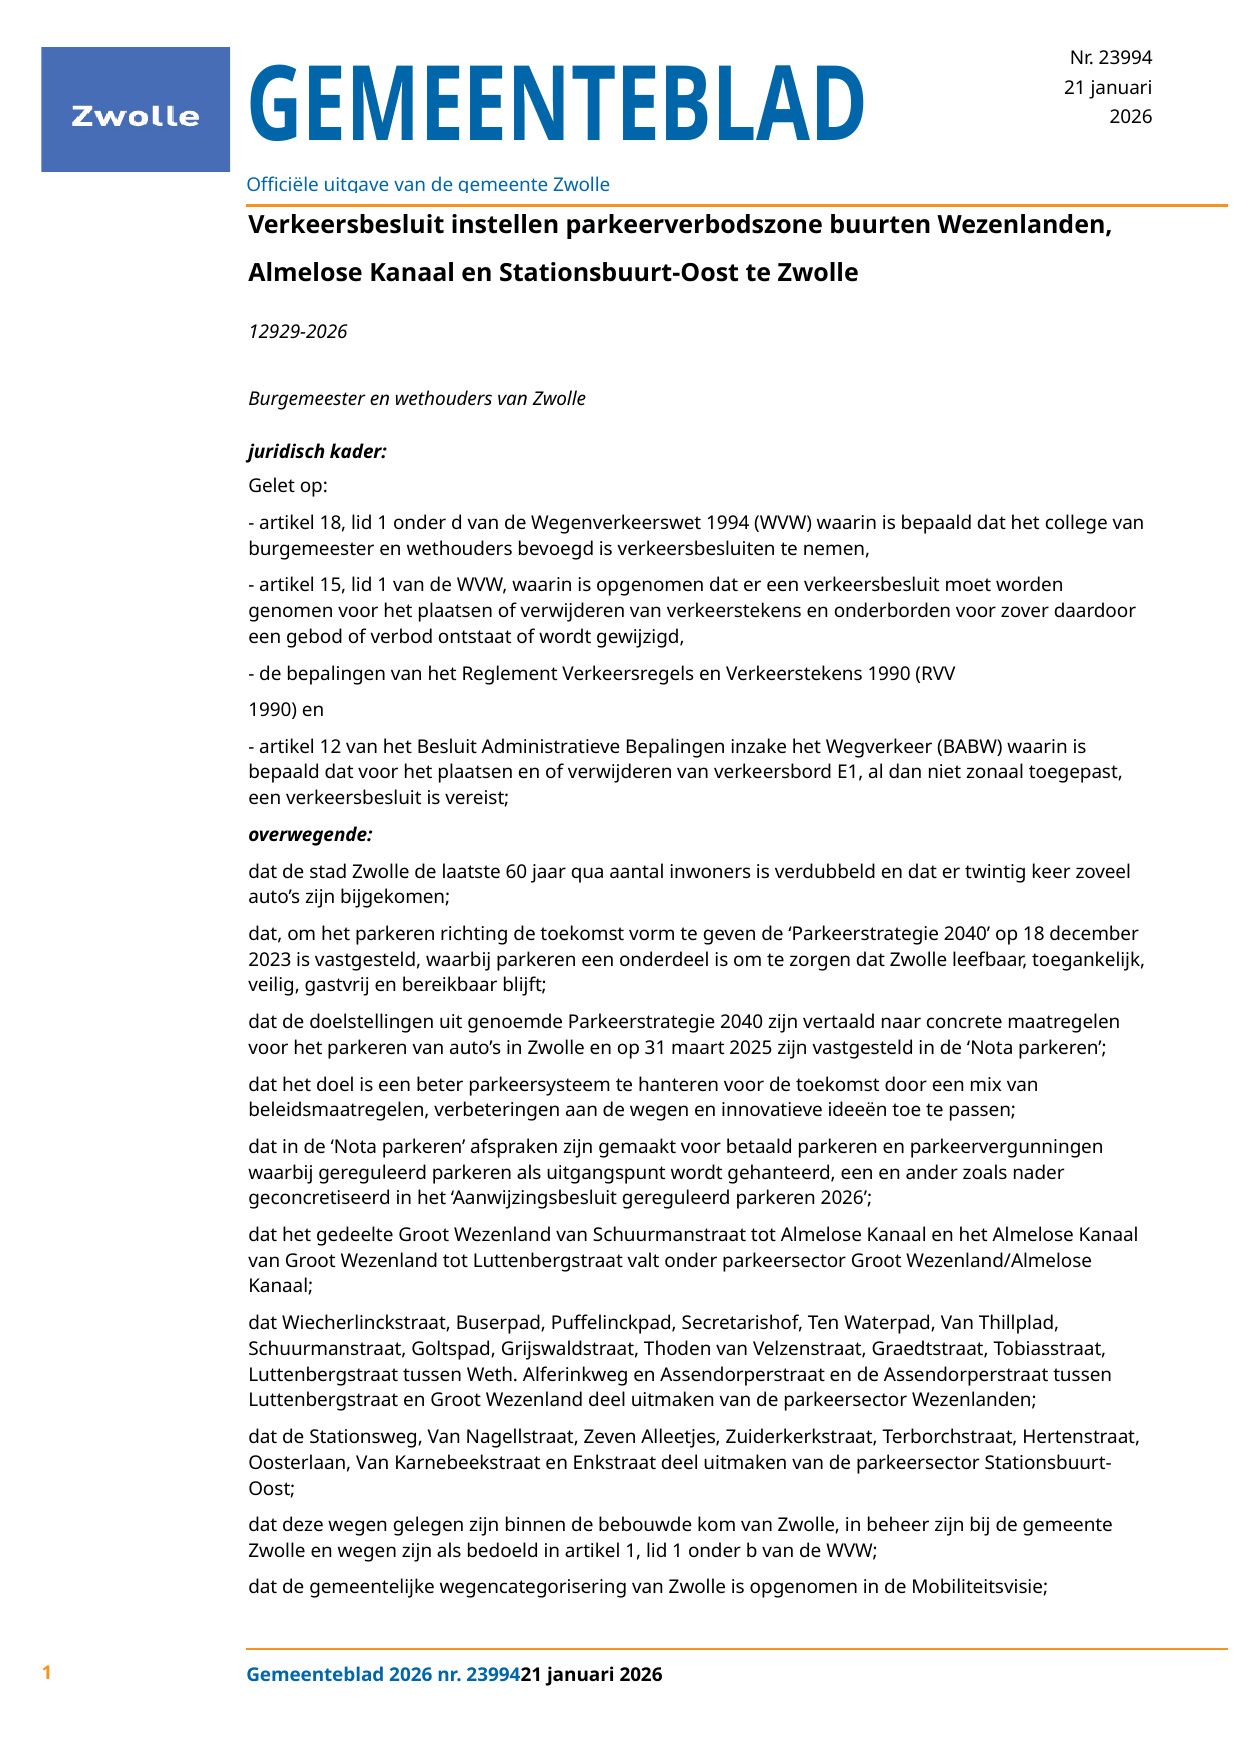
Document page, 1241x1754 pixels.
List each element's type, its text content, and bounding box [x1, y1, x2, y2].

text Verkeersbesluit instellen parkeerverbodszone buurten Wezenlanden, Almelose Kanaal en Stationsbuurt-Oost te Zwolle [248, 207, 1152, 288]
text Burgemeester en wethouders van Zwolle [248, 386, 1152, 411]
text dat, om het parkeren richting de toekomst vorm te geven de ‘Parkeerstrategie 2040’ op 18 december 2023 is vastgesteld, waarbij parkeren een onderdeel is om te zorgen dat Zwolle leefbaar, toegankelijk, veilig, gastvrij en bereikbaar blijft; [248, 920, 1152, 997]
picture [41, 47, 231, 172]
text dat de doelstellingen uit genoemde Parkeerstrategie 2040 zijn vertaald naar concrete maatregelen voor het parkeren van auto’s in Zwolle en op 31 maart 2025 zijn vastgesteld in de ‘Nota parkeren’; [248, 1008, 1152, 1060]
text dat deze wegen gelegen zijn binnen de bebouwde kom van Zwolle, in beheer zijn bij de gemeente Zwolle en wegen zijn als bedoeld in artikel 1, lid 1 onder b van de WVW; [248, 1511, 1152, 1563]
text dat het gedeelte Groot Wezenland van Schuurmanstraat tot Almelose Kanaal en het Almelose Kanaal van Groot Wezenland tot Luttenbergstraat valt onder parkeersector Groot Wezenland/Almelose Kanaal; [248, 1221, 1152, 1298]
text juridisch kader: [248, 438, 1152, 464]
text - artikel 12 van het Besluit Administratieve Bepalingen inzake het Wegverkeer (BABW) waarin is bepaald dat voor het plaatsen en of verwijderen van verkeersbord E1, al dan niet zonaal toegepast, een verkeersbesluit is vereist; [248, 733, 1152, 810]
text Gelet op: [248, 472, 1152, 498]
text - artikel 15, lid 1 van de WVW, waarin is opgenomen dat er een verkeersbesluit moet worden genomen voor het plaatsen of verwijderen van verkeerstekens en onderborden voor zover daardoor een gebod of verbod ontstaat of wordt gewijzigd, [248, 572, 1152, 649]
text overwegende: [248, 821, 1152, 847]
text - artikel 18, lid 1 onder d van de Wegenverkeerswet 1994 (WVW) waarin is bepaald dat het college van burgemeester en wethouders bevoegd is verkeersbesluiten te nemen, [248, 509, 1152, 561]
text dat in de ‘Nota parkeren’ afspraken zijn gemaakt voor betaald parkeren en parkeervergunningen waarbij gereguleerd parkeren als uitgangspunt wordt gehanteerd, een en ander zoals nader geconcretiseerd in het ‘Aanwijzingsbesluit gereguleerd parkeren 2026’; [248, 1133, 1152, 1210]
text dat de stad Zwolle de laatste 60 jaar qua aantal inwoners is verdubbeld en dat er twintig keer zoveel auto’s zijn bijgekomen; [248, 858, 1152, 909]
text dat de Stationsweg, Van Nagellstraat, Zeven Alleetjes, Zuiderkerkstraat, Terborchstraat, Hertenstraat, Oosterlaan, Van Karnebeekstraat en Enkstraat deel uitmaken van de parkeersector Stationsbuurt-Oost; [248, 1423, 1152, 1500]
text dat de gemeentelijke wegencategorisering van Zwolle is opgenomen in de Mobiliteitsvisie; [248, 1574, 1152, 1599]
text dat het doel is een beter parkeersysteem te hanteren voor de toekomst door een mix van beleidsmaatregelen, verbeteringen aan de wegen en innovatieve ideeën toe te passen; [248, 1071, 1152, 1122]
text - de bepalingen van het Reglement Verkeersregels en Verkeerstekens 1990 (RVV [248, 660, 1152, 685]
text dat Wiecherlinckstraat, Buserpad, Puffelinckpad, Secretarishof, Ten Waterpad, Van Thillplad, Schuurmanstraat, Goltspad, Grijswaldstraat, Thoden van Velzenstraat, Graedtstraat, Tobiasstraat, Luttenbergstraat tussen Weth. Alferinkweg en Assendorperstraat en de Assendorperstraat tussen Luttenbergstraat en Groot Wezenland deel uitmaken van de parkeersector Wezenlanden; [248, 1309, 1152, 1412]
text 1990) en [248, 696, 1152, 722]
text 12929-2026 [248, 318, 1152, 344]
